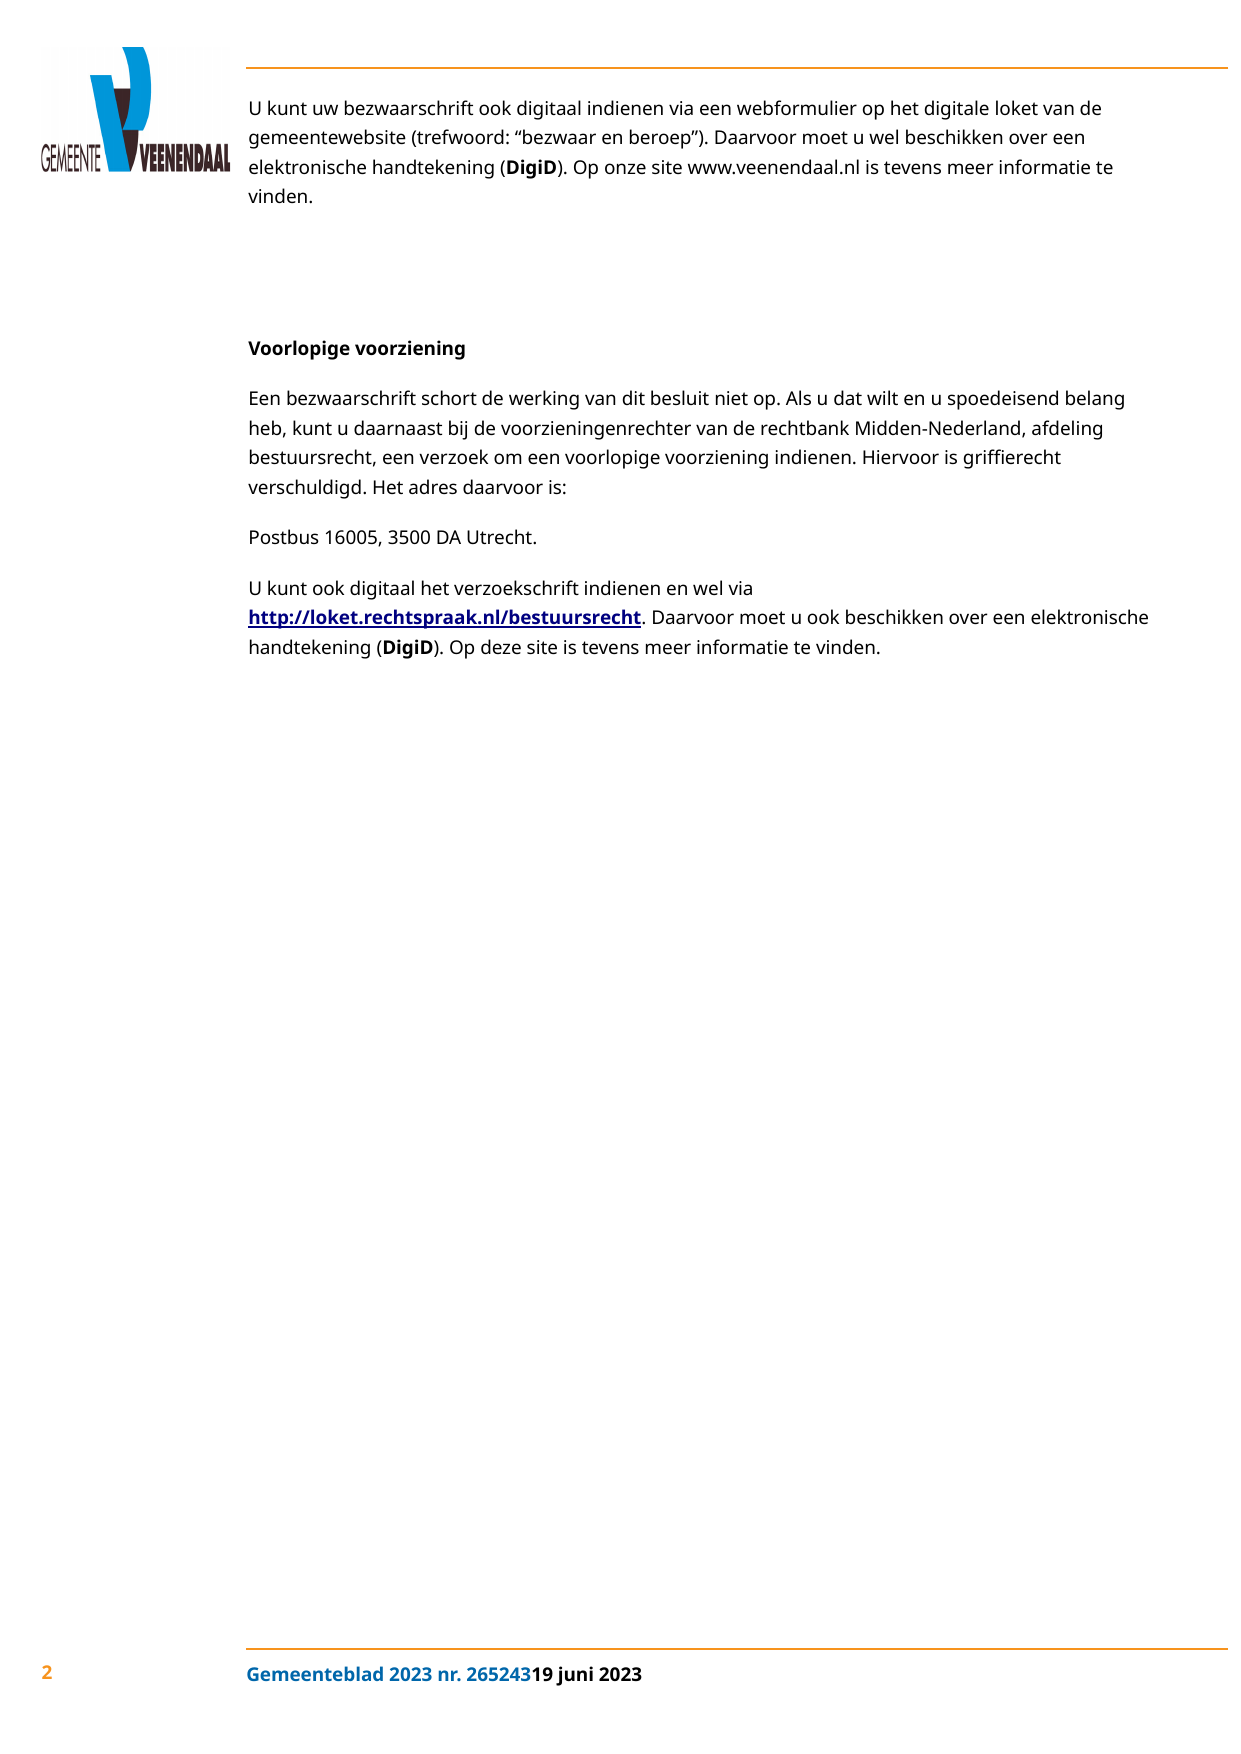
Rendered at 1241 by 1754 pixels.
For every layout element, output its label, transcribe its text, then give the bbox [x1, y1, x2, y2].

picture [41, 47, 130, 172]
text U kunt ook digitaal het verzoekschrift indienen en wel via http://loket.rechtspraak.nl/bestuursrecht. Daarvoor moet u ook beschikken over een elektronische handtekening (DigiD). Op deze site is tevens meer informatie te vinden. [248, 575, 1152, 660]
text Postbus 16005, 3500 DA Utrecht. [248, 524, 1152, 550]
picture [123, 47, 231, 172]
text U kunt uw bezwaarschrift ook digitaal indienen via een webformulier op het digitale loket van de gemeentewebsite (trefwoord: “bezwaar en beroep”). Daarvoor moet u wel beschikken over een elektronische handtekening (DigiD). Op onze site www.veenendaal.nl is tevens meer informatie te vinden. [248, 95, 1152, 209]
text Een bezwaarschrift schort de werking van dit besluit niet op. Als u dat wilt en u spoedeisend belang heb, kunt u daarnaast bij de voorzieningenrechter van de rechtbank Midden-Nederland, afdeling bestuursrecht, een verzoek om een voorlopige voorziening indienen. Hiervoor is griffierecht verschuldigd. Het adres daarvoor is: [248, 385, 1152, 500]
text Voorlopige voorziening [248, 335, 1152, 361]
